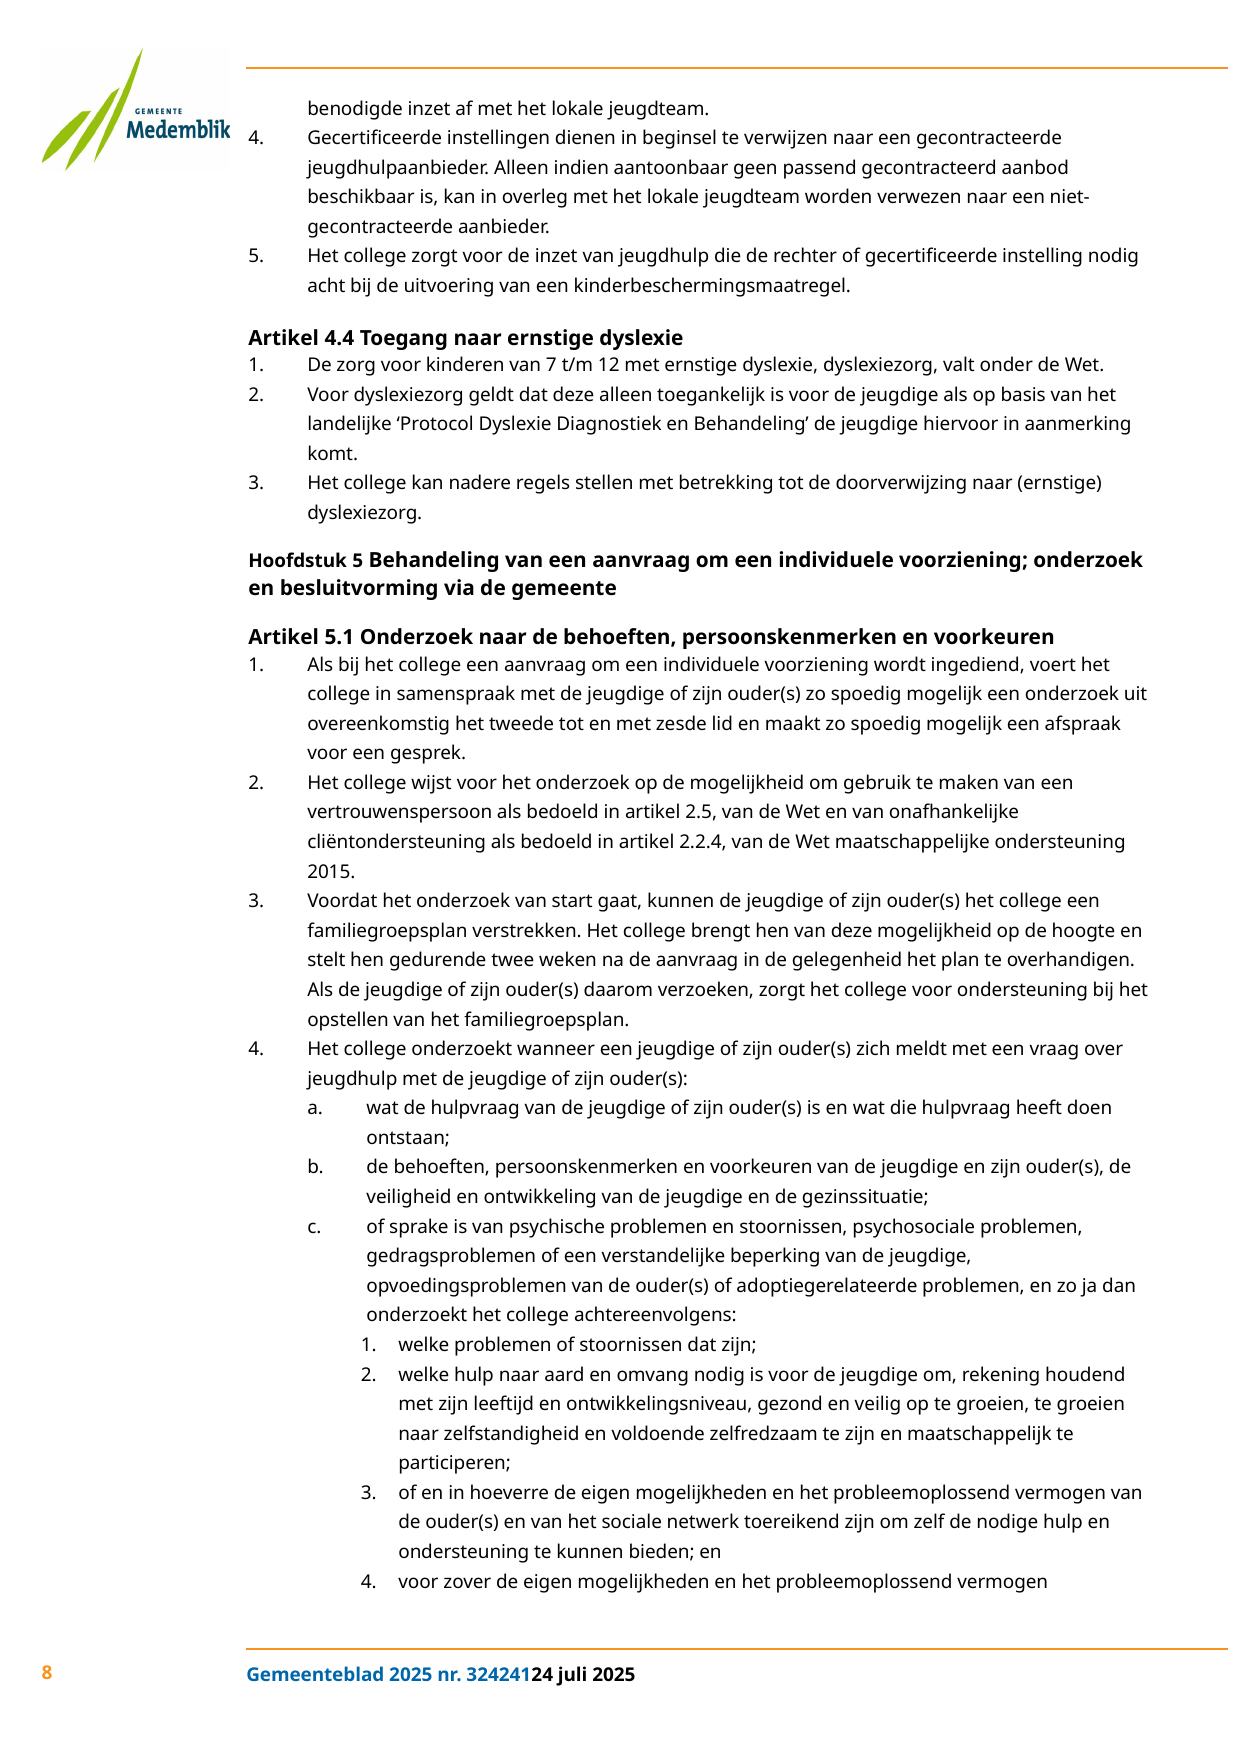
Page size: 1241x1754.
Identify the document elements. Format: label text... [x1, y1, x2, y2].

list wat de hulpvraag van de jeugdige of zijn ouder(s) is en wat die hulpvraag heeft doen ontstaan; [307, 1094, 1152, 1150]
list Het college wijst voor het onderzoek op de mogelijkheid om gebruik te maken van een vertrouwenspersoon als bedoeld in artikel 2.5, van de Wet en van onafhankelijke cliëntondersteuning als bedoeld in artikel 2.2.4, van de Wet maatschappelijke ondersteuning 2015. [248, 769, 1152, 884]
list Voor dyslexiezorg geldt dat deze alleen toegankelijk is voor de jeugdige als op basis van het landelijke ‘Protocol Dyslexie Diagnostiek en Behandeling’ de jeugdige hiervoor in aanmerking komt. [248, 381, 1152, 466]
list Het college kan nadere regels stellen met betrekking tot de doorverwijzing naar (ernstige) dyslexiezorg. [248, 469, 1152, 525]
list Gecertificeerde instellingen dienen in beginsel te verwijzen naar een gecontracteerde jeugdhulpaanbieder. Alleen indien aantoonbaar geen passend gecontracteerd aanbod beschikbaar is, kan in overleg met het lokale jeugdteam worden verwezen naar een niet-gecontracteerde aanbieder. [248, 124, 1152, 239]
text Artikel 4.4 Toegang naar ernstige dyslexie [248, 323, 1152, 351]
list De zorg voor kinderen van 7 t/m 12 met ernstige dyslexie, dyslexiezorg, valt onder de Wet. [248, 351, 1152, 377]
list de behoeften, persoonskenmerken en voorkeuren van de jeugdige en zijn ouder(s), de veiligheid en ontwikkeling van de jeugdige en de gezinssituatie; [307, 1154, 1152, 1209]
list benodigde inzet af met het lokale jeugdteam. [248, 95, 1152, 121]
list Voordat het onderzoek van start gaat, kunnen de jeugdige of zijn ouder(s) het college een familiegroepsplan verstrekken. Het college brengt hen van deze mogelijkheid op de hoogte en stelt hen gedurende twee weken na de aanvraag in de gelegenheid het plan te overhandigen. Als de jeugdige of zijn ouder(s) daarom verzoeken, zorgt het college voor ondersteuning bij het opstellen van het familiegroepsplan. [248, 887, 1152, 1032]
list Het college onderzoekt wanneer een jeugdige of zijn ouder(s) zich meldt met een vraag over jeugdhulp met de jeugdige of zijn ouder(s): [248, 1035, 1152, 1091]
list of en in hoeverre de eigen mogelijkheden en het probleemoplossend vermogen van de ouder(s) en van het sociale netwerk toereikend zijn om zelf de nodige hulp en ondersteuning te kunnen bieden; en [361, 1479, 1152, 1564]
list of sprake is van psychische problemen en stoornissen, psychosociale problemen, gedragsproblemen of een verstandelijke beperking van de jeugdige, opvoedingsproblemen van de ouder(s) of adoptiegerelateerde problemen, en zo ja dan onderzoekt het college achtereenvolgens: [307, 1213, 1152, 1327]
text Hoofdstuk 5 Behandeling van een aanvraag om een individuele voorziening; onderzoek en besluitvorming via de gemeente [248, 545, 1152, 602]
list Als bij het college een aanvraag om een individuele voorziening wordt ingediend, voert het college in samenspraak met de jeugdige of zijn ouder(s) zo spoedig mogelijk een onderzoek uit overeenkomstig het tweede tot en met zesde lid en maakt zo spoedig mogelijk een afspraak voor een gesprek. [248, 651, 1152, 765]
list welke hulp naar aard en omvang nodig is voor de jeugdige om, rekening houdend met zijn leeftijd en ontwikkelingsniveau, gezond en veilig op te groeien, te groeien naar zelfstandigheid en voldoende zelfredzaam te zijn en maatschappelijk te participeren; [361, 1361, 1152, 1475]
picture [41, 47, 231, 172]
list Het college zorgt voor de inzet van jeugdhulp die de rechter of gecertificeerde instelling nodig acht bij de uitvoering van een kinderbeschermingsmaatregel. [248, 243, 1152, 298]
list voor zover de eigen mogelijkheden en het probleemoplossend vermogen [361, 1568, 1152, 1594]
list welke problemen of stoornissen dat zijn; [361, 1331, 1152, 1357]
text Artikel 5.1 Onderzoek naar de behoeften, persoonskenmerken en voorkeuren [248, 622, 1152, 651]
